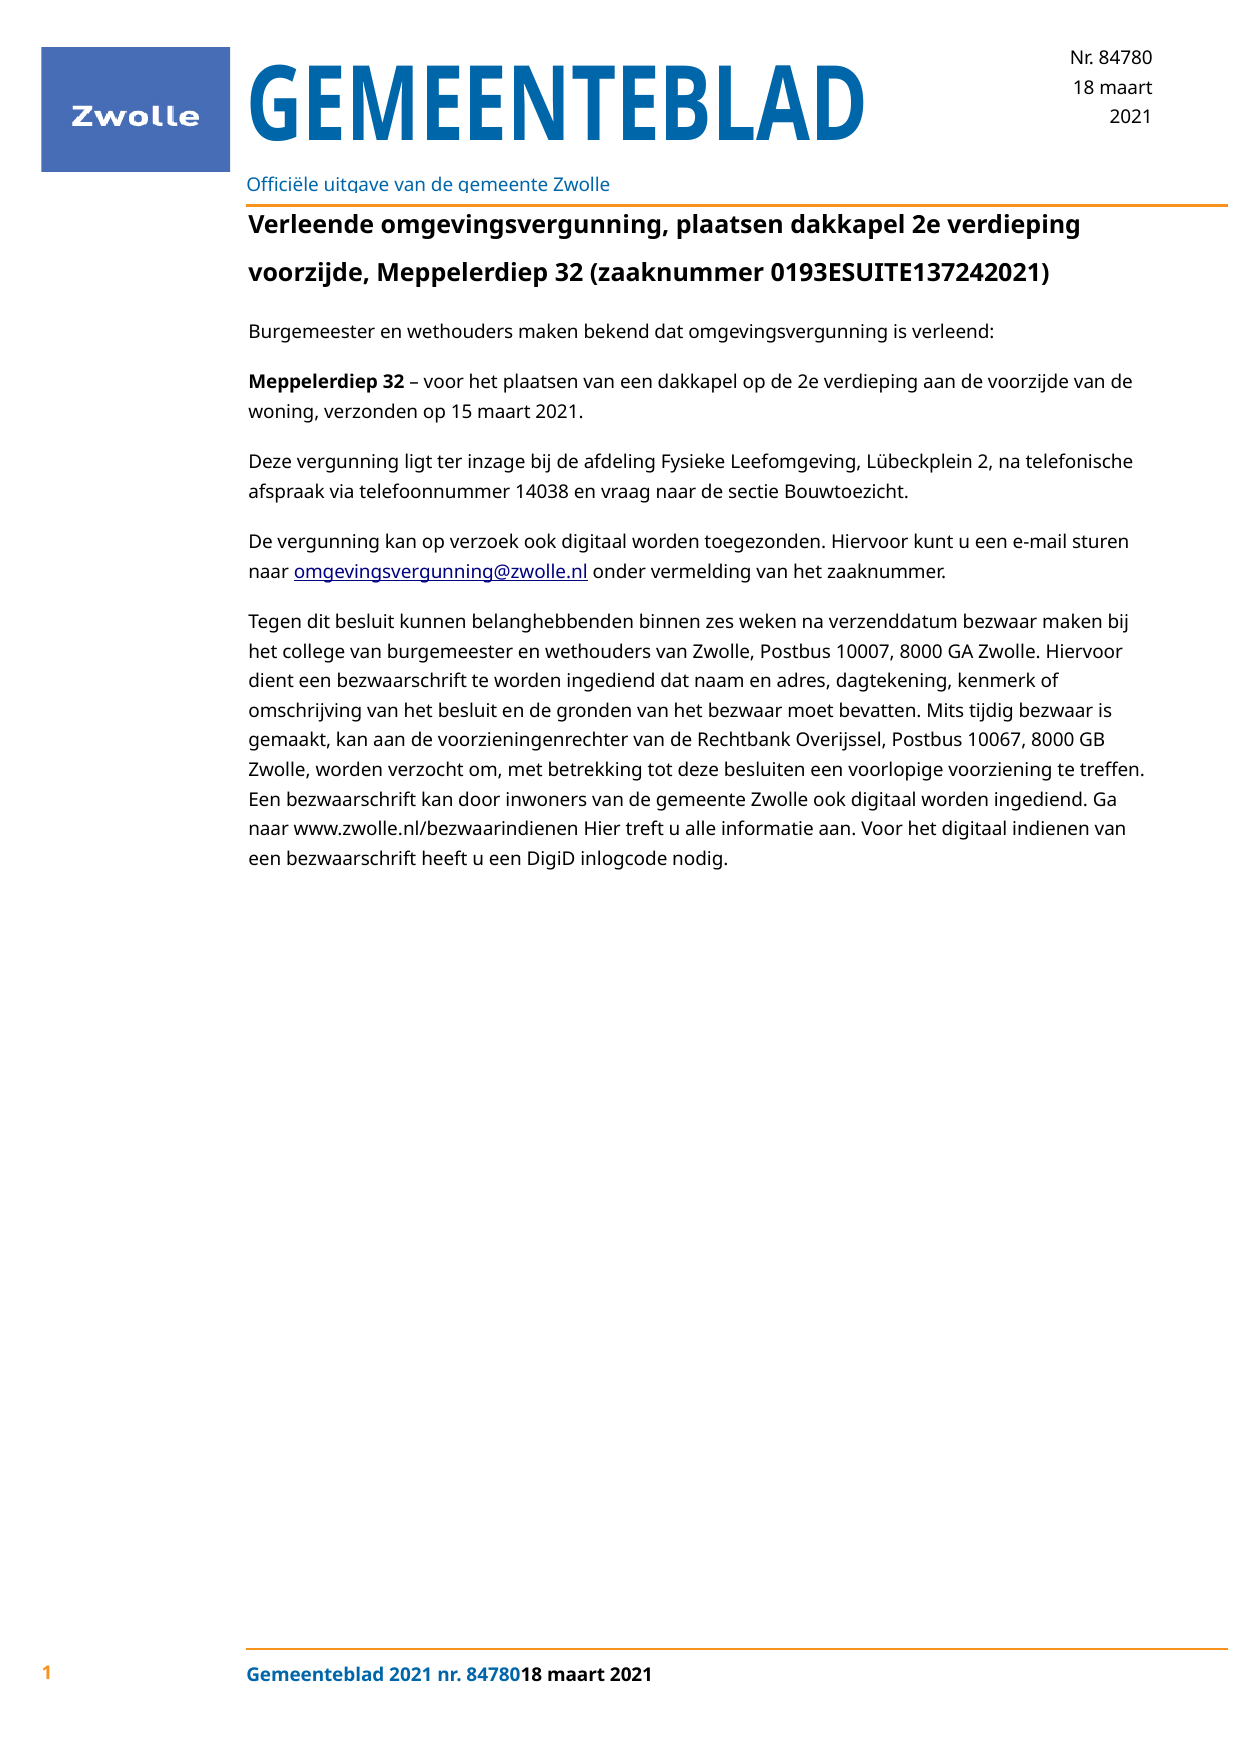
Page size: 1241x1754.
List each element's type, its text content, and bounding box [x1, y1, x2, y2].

text Tegen dit besluit kunnen belanghebbenden binnen zes weken na verzenddatum bezwaar maken bij het college van burgemeester en wethouders van Zwolle, Postbus 10007, 8000 GA Zwolle. Hiervoor dient een bezwaarschrift te worden ingediend dat naam en adres, dagtekening, kenmerk of omschrijving van het besluit en de gronden van het bezwaar moet bevatten. Mits tijdig bezwaar is gemaakt, kan aan de voorzieningenrechter van de Rechtbank Overijssel, Postbus 10067, 8000 GB Zwolle, worden verzocht om, met betrekking tot deze besluiten een voorlopige voorziening te treffen. Een bezwaarschrift kan door inwoners van de gemeente Zwolle ook digitaal worden ingediend. Ga naar www.zwolle.nl/bezwaarindienen Hier treft u alle informatie aan. Voor het digitaal indienen van een bezwaarschrift heeft u een DigiD inlogcode nodig. [248, 608, 1152, 871]
text Verleende omgevingsvergunning, plaatsen dakkapel 2e verdieping voorzijde, Meppelerdiep 32 (zaaknummer 0193ESUITE137242021) [248, 207, 1152, 288]
text Deze vergunning ligt ter inzage bij de afdeling Fysieke Leefomgeving, Lübeckplein 2, na telefonische afspraak via telefoonnummer 14038 en vraag naar de sectie Bouwtoezicht. [248, 448, 1152, 504]
text Burgemeester en wethouders maken bekend dat omgevingsvergunning is verleend: [248, 318, 1152, 344]
text Meppelerdiep 32 – voor het plaatsen van een dakkapel op de 2e verdieping aan de voorzijde van de woning, verzonden op 15 maart 2021. [248, 368, 1152, 424]
text De vergunning kan op verzoek ook digitaal worden toegezonden. Hiervoor kunt u een e-mail sturen naar omgevingsvergunning@zwolle.nl onder vermelding van het zaaknummer. [248, 528, 1152, 584]
picture [41, 47, 231, 172]
